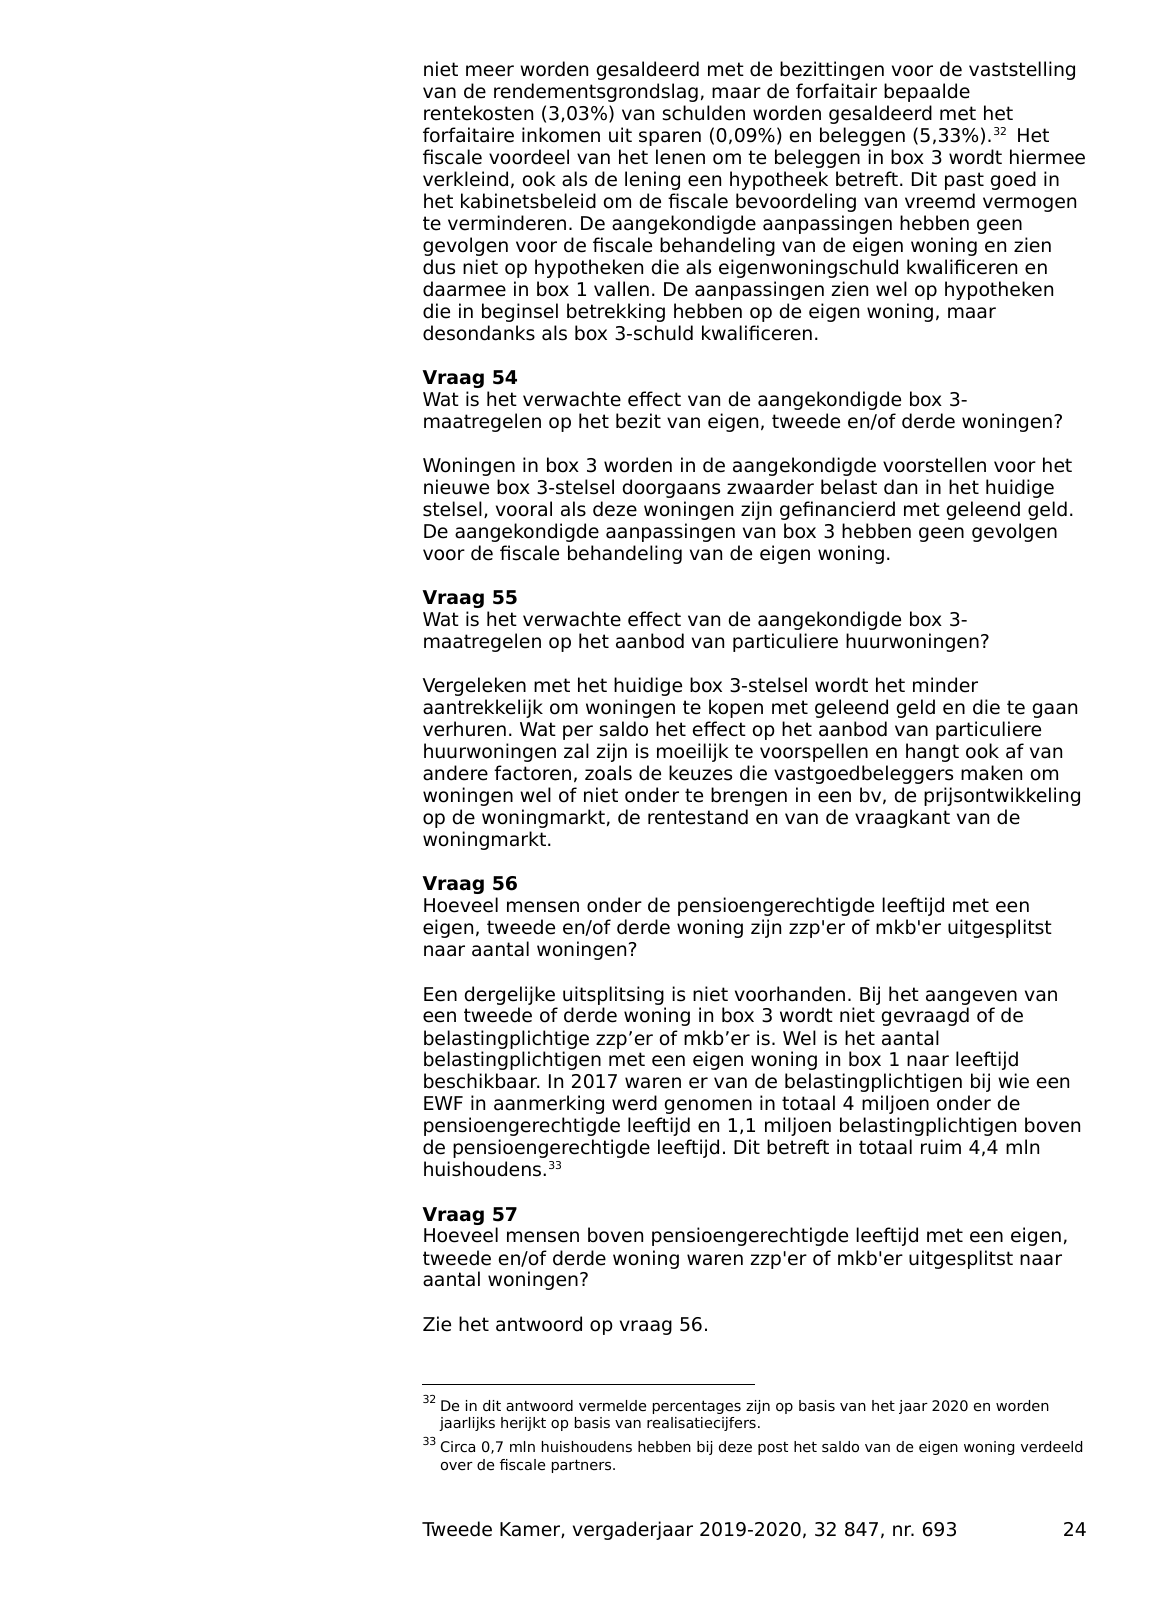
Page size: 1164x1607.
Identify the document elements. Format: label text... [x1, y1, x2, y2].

text De in dit antwoord vermelde percentages zijn op basis van het jaar 2020 en worden jaarlijks herijkt op basis van realisatiecijfers. [422, 1393, 1087, 1432]
text Zie het antwoord op vraag 56. [422, 1313, 1087, 1336]
text Vergeleken met het huidige box 3-stelsel wordt het minder aantrekkelijk om woningen te kopen met geleend geld en die te gaan verhuren. Wat per saldo het effect op het aanbod van particuliere huurwoningen zal zijn is moeilijk te voorspellen en hangt ook af van andere factoren, zoals de keuzes die vastgoedbeleggers maken om woningen wel of niet onder te brengen in een bv, de prijsontwikkeling op de woningmarkt, de rentestand en van de vraagkant van de woningmarkt. [422, 675, 1087, 851]
subtitle Vraag 55 [422, 587, 1087, 609]
text Woningen in box 3 worden in de aangekondigde voorstellen voor het nieuwe box 3-stelsel doorgaans zwaarder belast dan in het huidige stelsel, vooral als deze woningen zijn gefinancierd met geleend geld. De aangekondigde aanpassingen van box 3 hebben geen gevolgen voor de fiscale behandeling van de eigen woning. [422, 455, 1087, 565]
text Hoeveel mensen onder de pensioengerechtigde leeftijd met een eigen, tweede en/of derde woning zijn zzp'er of mkb'er uitgesplitst naar aantal woningen? [422, 895, 1087, 961]
text niet meer worden gesaldeerd met de bezittingen voor de vaststelling van de rendementsgrondslag, maar de forfaitair bepaalde rentekosten (3,03%) van schulden worden gesaldeerd met het forfaitaire inkomen uit sparen (0,09%) en beleggen (5,33%). Het fiscale voordeel van het lenen om te beleggen in box 3 wordt hiermee verkleind, ook als de lening een hypotheek betreft. Dit past goed in het kabinetsbeleid om de fiscale bevoordeling van vreemd vermogen te verminderen. De aangekondigde aanpassingen hebben geen gevolgen voor de fiscale behandeling van de eigen woning en zien dus niet op hypotheken die als eigenwoningschuld kwalificeren en daarmee in box 1 vallen. De aanpassingen zien wel op hypotheken die in beginsel betrekking hebben op de eigen woning, maar desondanks als box 3-schuld kwalificeren. [422, 59, 1087, 345]
text Circa 0,7 mln huishoudens hebben bij deze post het saldo van de eigen woning verdeeld over de fiscale partners. [422, 1435, 1087, 1474]
text Wat is het verwachte effect van de aangekondigde box 3-maatregelen op het bezit van eigen, tweede en/of derde woningen? [422, 389, 1087, 433]
subtitle Vraag 54 [422, 367, 1087, 389]
text Een dergelijke uitsplitsing is niet voorhanden. Bij het aangeven van een tweede of derde woning in box 3 wordt niet gevraagd of de belastingplichtige zzp’er of mkb’er is. Wel is het aantal belastingplichtigen met een eigen woning in box 1 naar leeftijd beschikbaar. In 2017 waren er van de belastingplichtigen bij wie een EWF in aanmerking werd genomen in totaal 4 miljoen onder de pensioengerechtigde leeftijd en 1,1 miljoen belastingplichtigen boven de pensioengerechtigde leeftijd. Dit betreft in totaal ruim 4,4 mln huishoudens. [422, 983, 1087, 1181]
text Hoeveel mensen boven pensioengerechtigde leeftijd met een eigen, tweede en/of derde woning waren zzp'er of mkb'er uitgesplitst naar aantal woningen? [422, 1225, 1087, 1291]
text Wat is het verwachte effect van de aangekondigde box 3-maatregelen op het aanbod van particuliere huurwoningen? [422, 609, 1087, 653]
subtitle Vraag 57 [422, 1203, 1087, 1225]
subtitle Vraag 56 [422, 873, 1087, 895]
